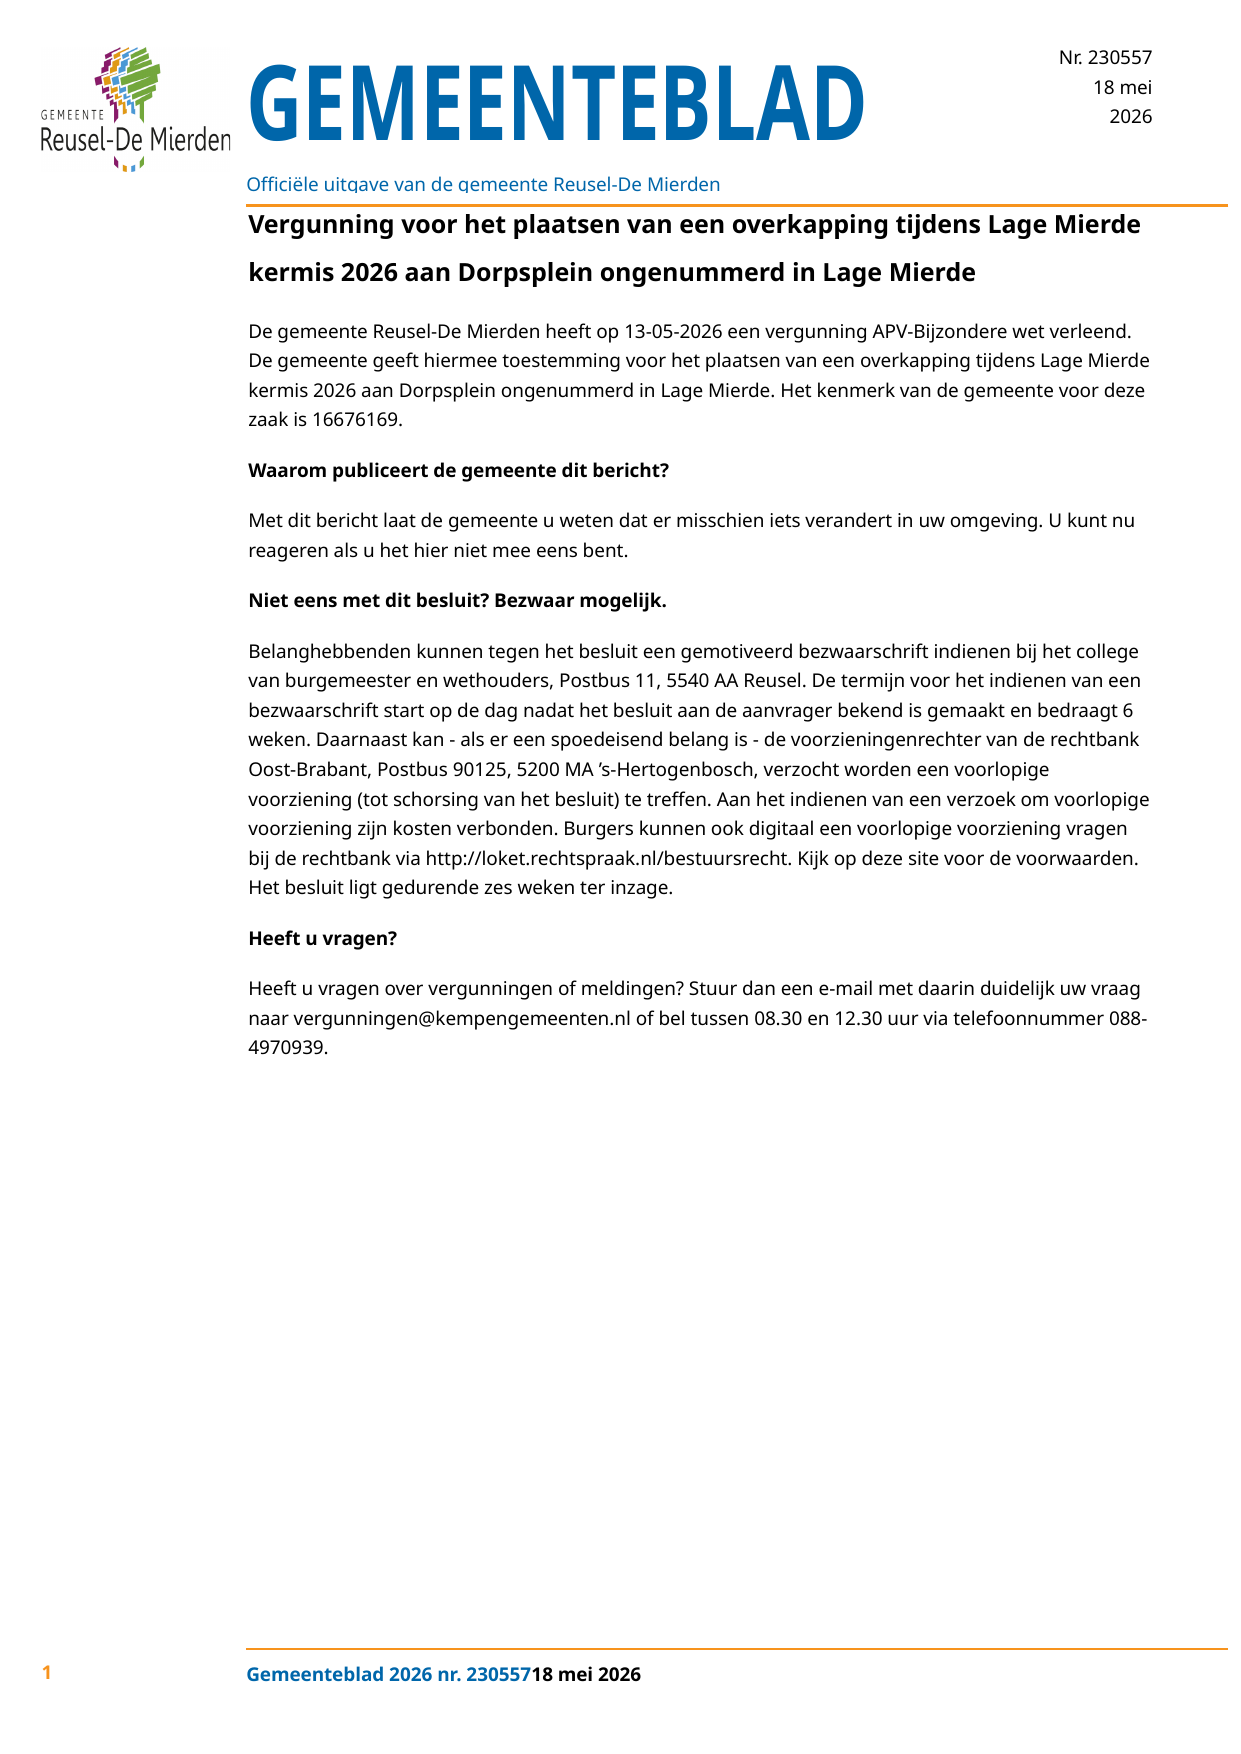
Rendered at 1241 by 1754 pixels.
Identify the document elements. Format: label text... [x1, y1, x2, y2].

text Heeft u vragen? [248, 925, 1152, 951]
text Niet eens met dit besluit? Bezwaar mogelijk. [248, 587, 1152, 613]
text Belanghebbenden kunnen tegen het besluit een gemotiveerd bezwaarschrift indienen bij het college van burgemeester en wethouders, Postbus 11, 5540 AA Reusel. De termijn voor het indienen van een bezwaarschrift start op de dag nadat het besluit aan de aanvrager bekend is gemaakt en bedraagt 6 weken. Daarnaast kan - als er een spoedeisend belang is - de voorzieningenrechter van de rechtbank Oost-Brabant, Postbus 90125, 5200 MA ’s-Hertogenbosch, verzocht worden een voorlopige voorziening (tot schorsing van het besluit) te treffen. Aan het indienen van een verzoek om voorlopige voorziening zijn kosten verbonden. Burgers kunnen ook digitaal een voorlopige voorziening vragen bij de rechtbank via http://loket.rechtspraak.nl/bestuursrecht. Kijk op deze site voor de voorwaarden. Het besluit ligt gedurende zes weken ter inzage. [248, 638, 1152, 900]
text De gemeente Reusel-De Mierden heeft op 13-05-2026 een vergunning APV-Bijzondere wet verleend. De gemeente geeft hiermee toestemming voor het plaatsen van een overkapping tijdens Lage Mierde kermis 2026 aan Dorpsplein ongenummerd in Lage Mierde. Het kenmerk van de gemeente voor deze zaak is 16676169. [248, 318, 1152, 432]
picture [41, 47, 231, 172]
text Met dit bericht laat de gemeente u weten dat er misschien iets verandert in uw omgeving. U kunt nu reageren als u het hier niet mee eens bent. [248, 507, 1152, 563]
text Vergunning voor het plaatsen van een overkapping tijdens Lage Mierde kermis 2026 aan Dorpsplein ongenummerd in Lage Mierde [248, 207, 1152, 288]
text Heeft u vragen over vergunningen of meldingen? Stuur dan een e-mail met daarin duidelijk uw vraag naar vergunningen@kempengemeenten.nl of bel tussen 08.30 en 12.30 uur via telefoonnummer 088-4970939. [248, 975, 1152, 1060]
text Waarom publiceert de gemeente dit bericht? [248, 457, 1152, 483]
